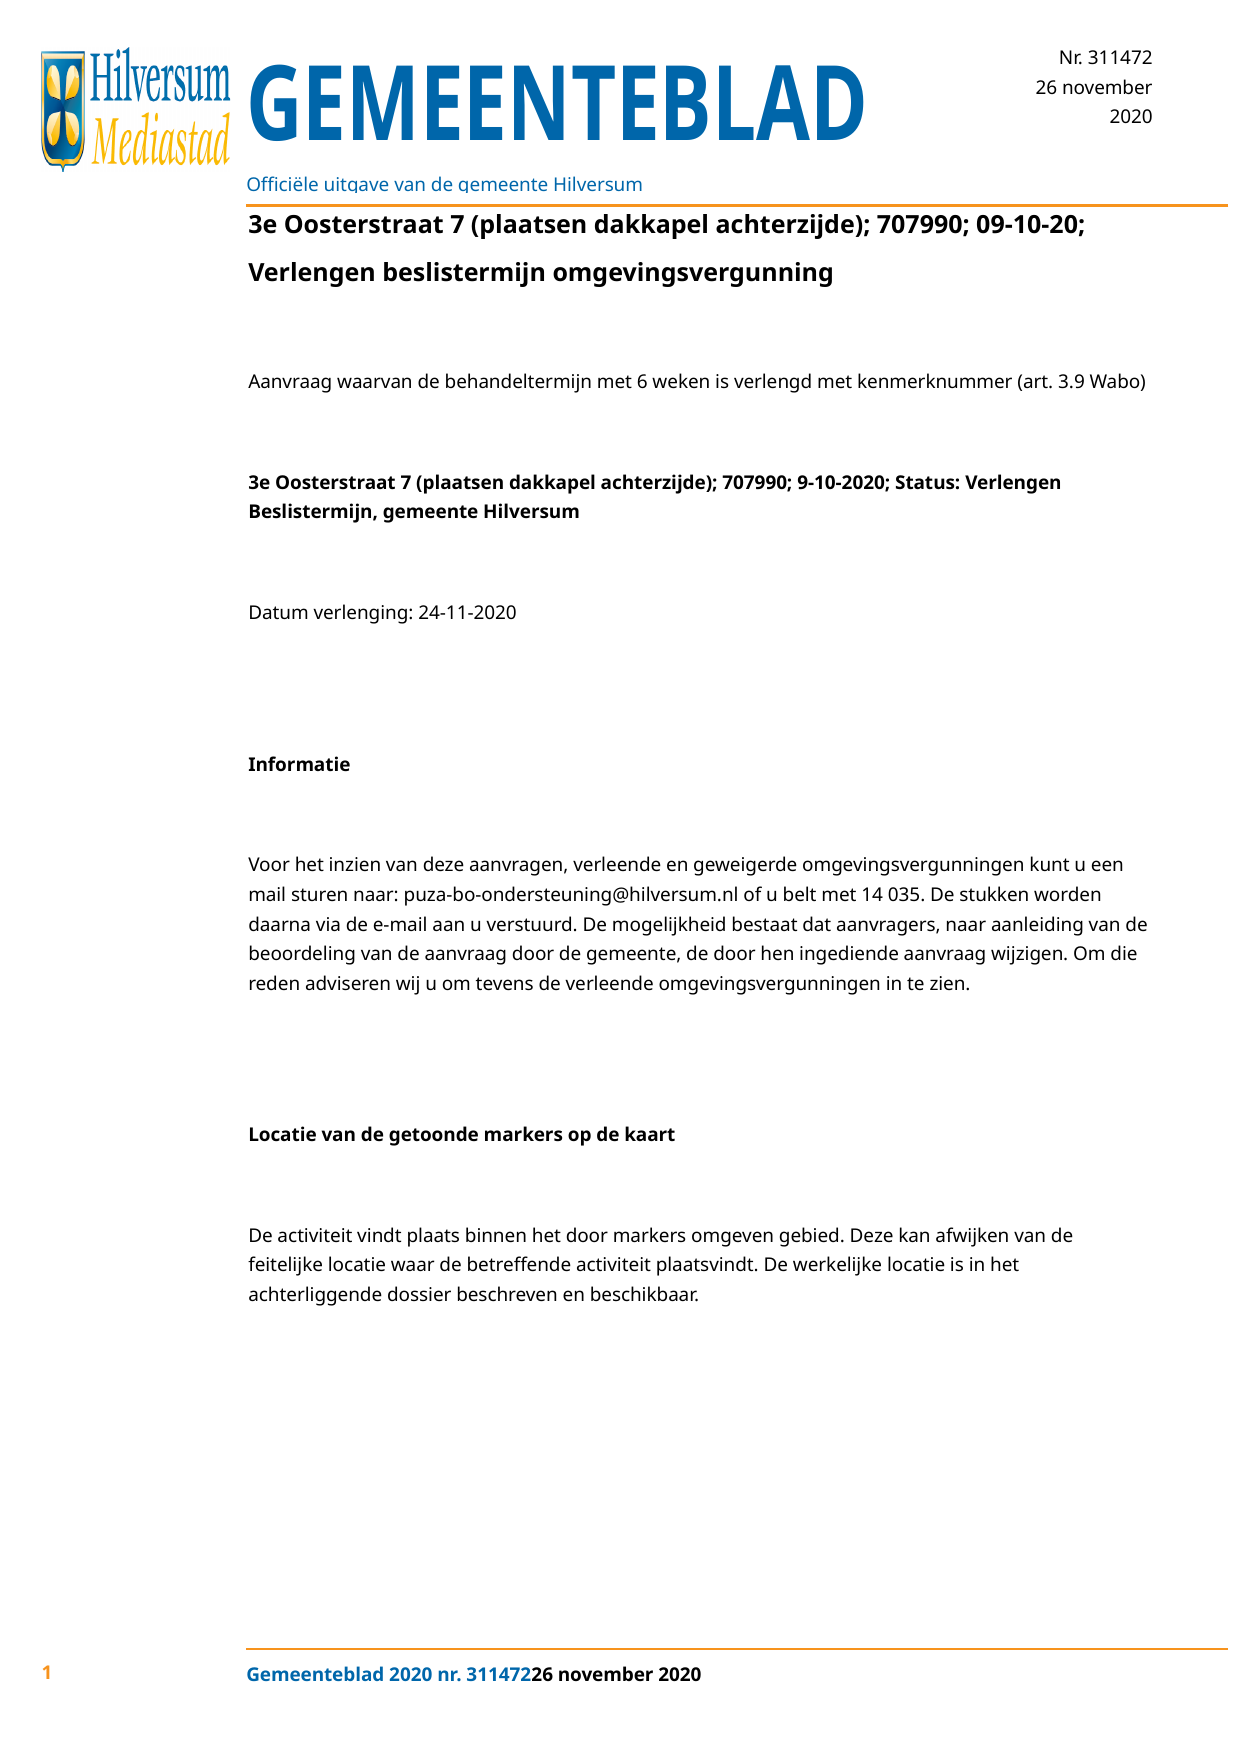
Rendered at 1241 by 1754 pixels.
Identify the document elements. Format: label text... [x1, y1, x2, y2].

text 3e Oosterstraat 7 (plaatsen dakkapel achterzijde); 707990; 09-10-20; Verlengen beslistermijn omgevingsvergunning [248, 207, 1152, 288]
text Voor het inzien van deze aanvragen, verleende en geweigerde omgevingsvergunningen kunt u een mail sturen naar: puza-bo-ondersteuning@hilversum.nl of u belt met 14 035. De stukken worden daarna via de e-mail aan u verstuurd. De mogelijkheid bestaat dat aanvragers, naar aanleiding van de beoordeling van de aanvraag door de gemeente, de door hen ingediende aanvraag wijzigen. Om die reden adviseren wij u om tevens de verleende omgevingsvergunningen in te zien. [248, 852, 1152, 996]
text Informatie [248, 751, 1152, 777]
text Aanvraag waarvan de behandeltermijn met 6 weken is verlengd met kenmerknummer (art. 3.9 Wabo) [248, 368, 1152, 394]
picture [41, 47, 231, 172]
text Datum verlenging: 24-11-2020 [248, 599, 1152, 625]
text 3e Oosterstraat 7 (plaatsen dakkapel achterzijde); 707990; 9-10-2020; Status: Verlengen Beslistermijn, gemeente Hilversum [248, 469, 1152, 524]
text Locatie van de getoonde markers op de kaart [248, 1121, 1152, 1147]
text De activiteit vindt plaats binnen het door markers omgeven gebied. Deze kan afwijken van de feitelijke locatie waar de betreffende activiteit plaatsvindt. De werkelijke locatie is in het achterliggende dossier beschreven en beschikbaar. [248, 1222, 1152, 1307]
